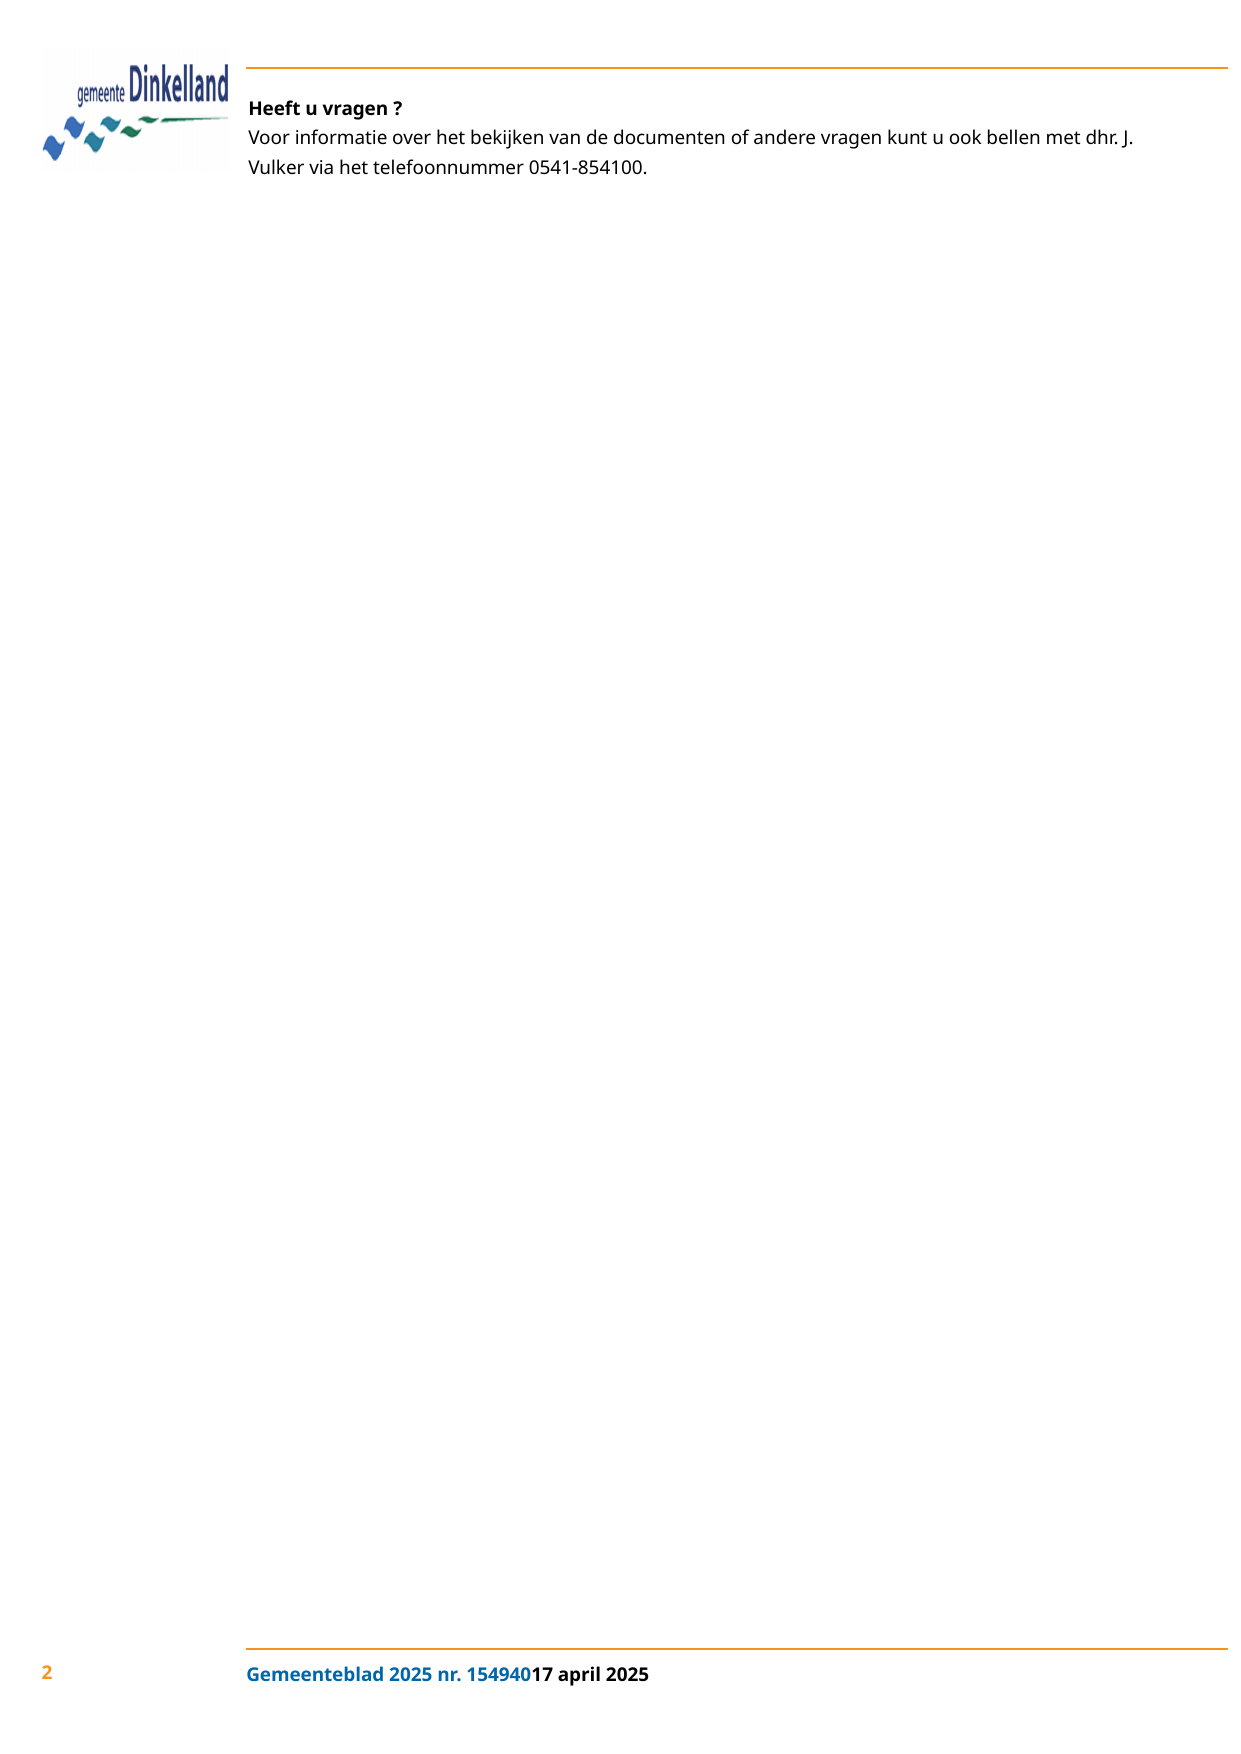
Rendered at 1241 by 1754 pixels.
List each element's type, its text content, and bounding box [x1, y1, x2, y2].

text Heeft u vragen ? [248, 95, 1152, 121]
text Voor informatie over het bekijken van de documenten of andere vragen kunt u ook bellen met dhr. J. Vulker via het telefoonnummer 0541-854100. [248, 124, 1152, 180]
picture [41, 47, 231, 172]
